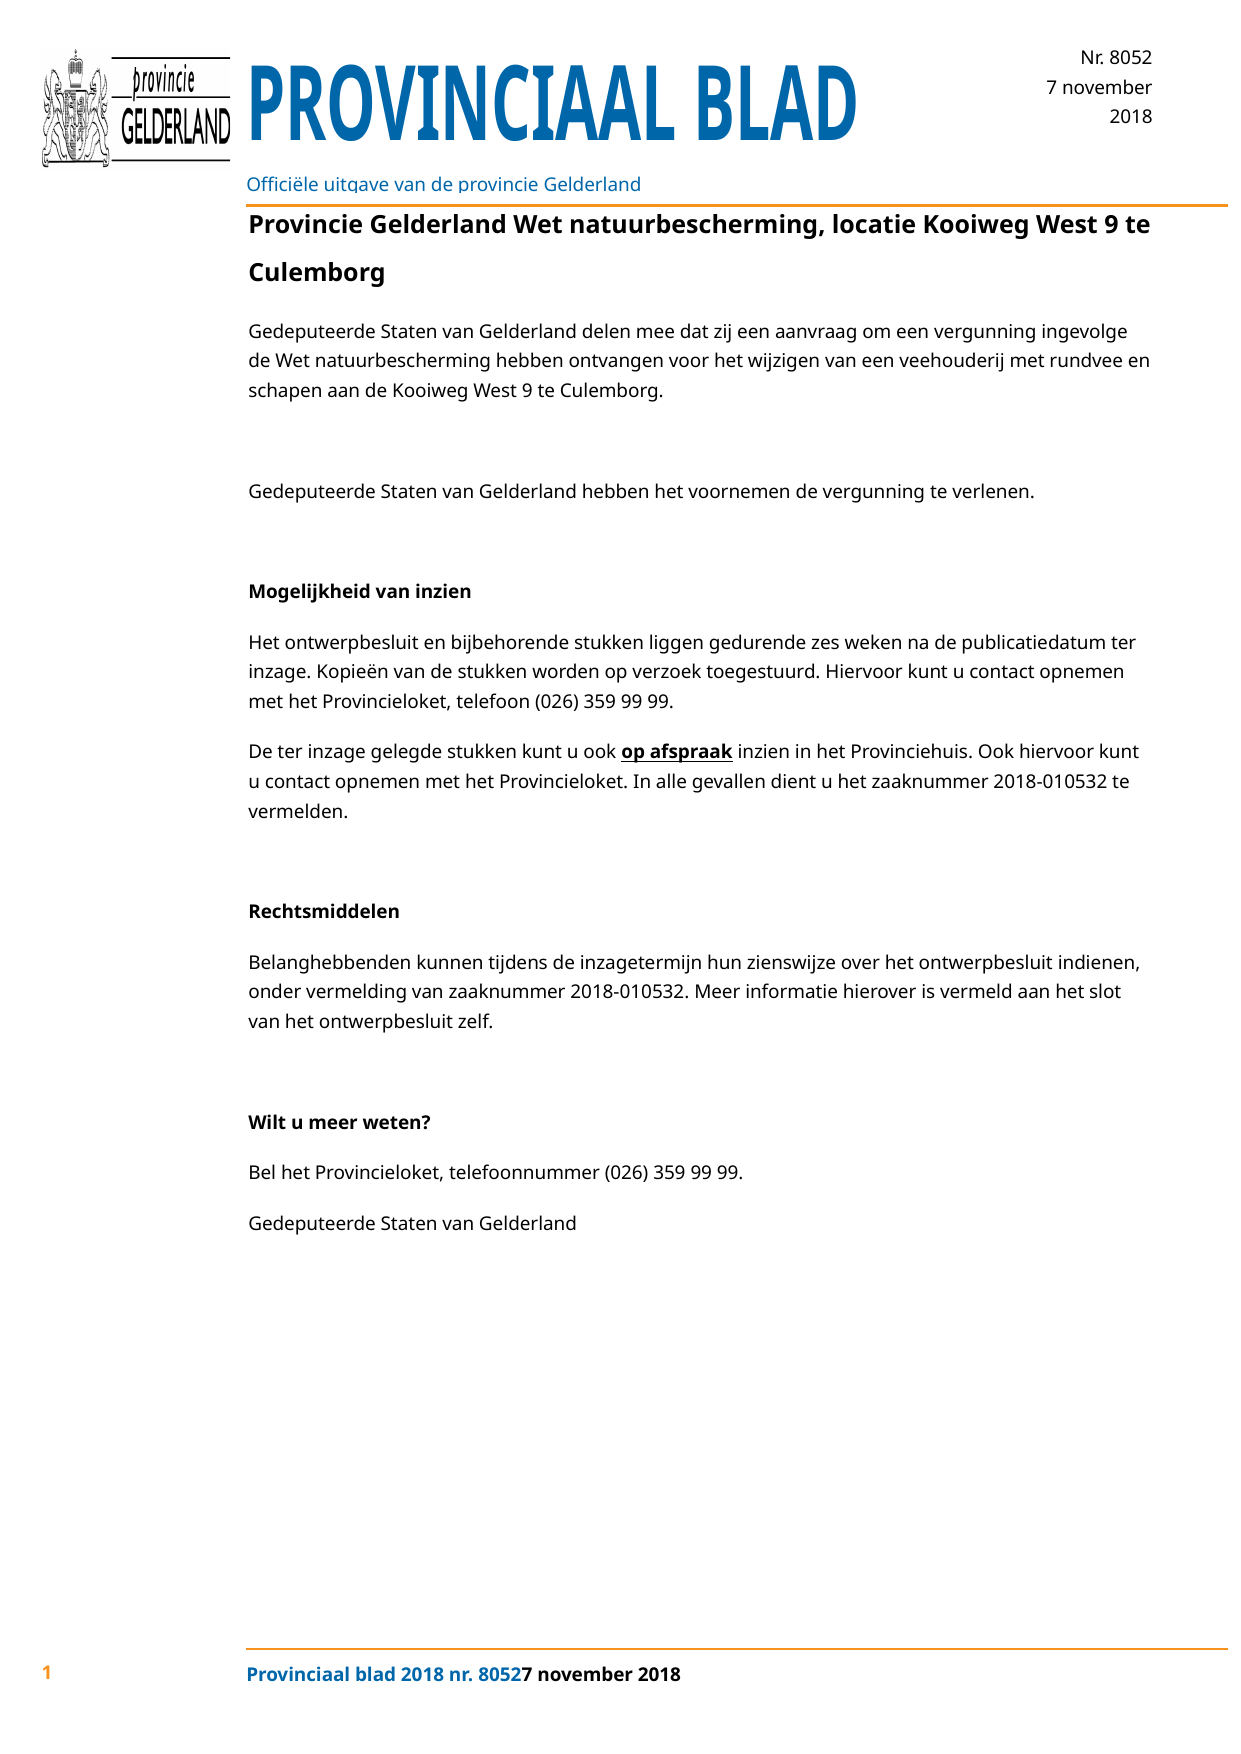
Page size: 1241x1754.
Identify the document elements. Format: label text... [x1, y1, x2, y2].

text Gedeputeerde Staten van Gelderland delen mee dat zij een aanvraag om een vergunning ingevolge de Wet natuurbescherming hebben ontvangen voor het wijzigen van een veehouderij met rundvee en schapen aan de Kooiweg West 9 te Culemborg. [248, 318, 1152, 403]
text Provincie Gelderland Wet natuurbescherming, locatie Kooiweg West 9 te Culemborg [248, 207, 1152, 288]
text Gedeputeerde Staten van Gelderland [248, 1210, 1152, 1236]
text Wilt u meer weten? [248, 1109, 1152, 1135]
text De ter inzage gelegde stukken kunt u ook op afspraak inzien in het Provinciehuis. Ook hiervoor kunt u contact opnemen met het Provincieloket. In alle gevallen dient u het zaaknummer 2018-010532 te vermelden. [248, 739, 1152, 824]
text Belanghebbenden kunnen tijdens de inzagetermijn hun zienswijze over het ontwerpbesluit indienen, onder vermelding van zaaknummer 2018-010532. Meer informatie hierover is vermeld aan het slot van het ontwerpbesluit zelf. [248, 949, 1152, 1034]
text Rechtsmiddelen [248, 899, 1152, 924]
text Bel het Provincieloket, telefoonnummer (026) 359 99 99. [248, 1159, 1152, 1185]
text Het ontwerpbesluit en bijbehorende stukken liggen gedurende zes weken na de publicatiedatum ter inzage. Kopieën van de stukken worden op verzoek toegestuurd. Hiervoor kunt u contact opnemen met het Provincieloket, telefoon (026) 359 99 99. [248, 629, 1152, 714]
text Mogelijkheid van inzien [248, 579, 1152, 604]
picture [41, 47, 231, 172]
text Gedeputeerde Staten van Gelderland hebben het voornemen de vergunning te verlenen. [248, 478, 1152, 504]
